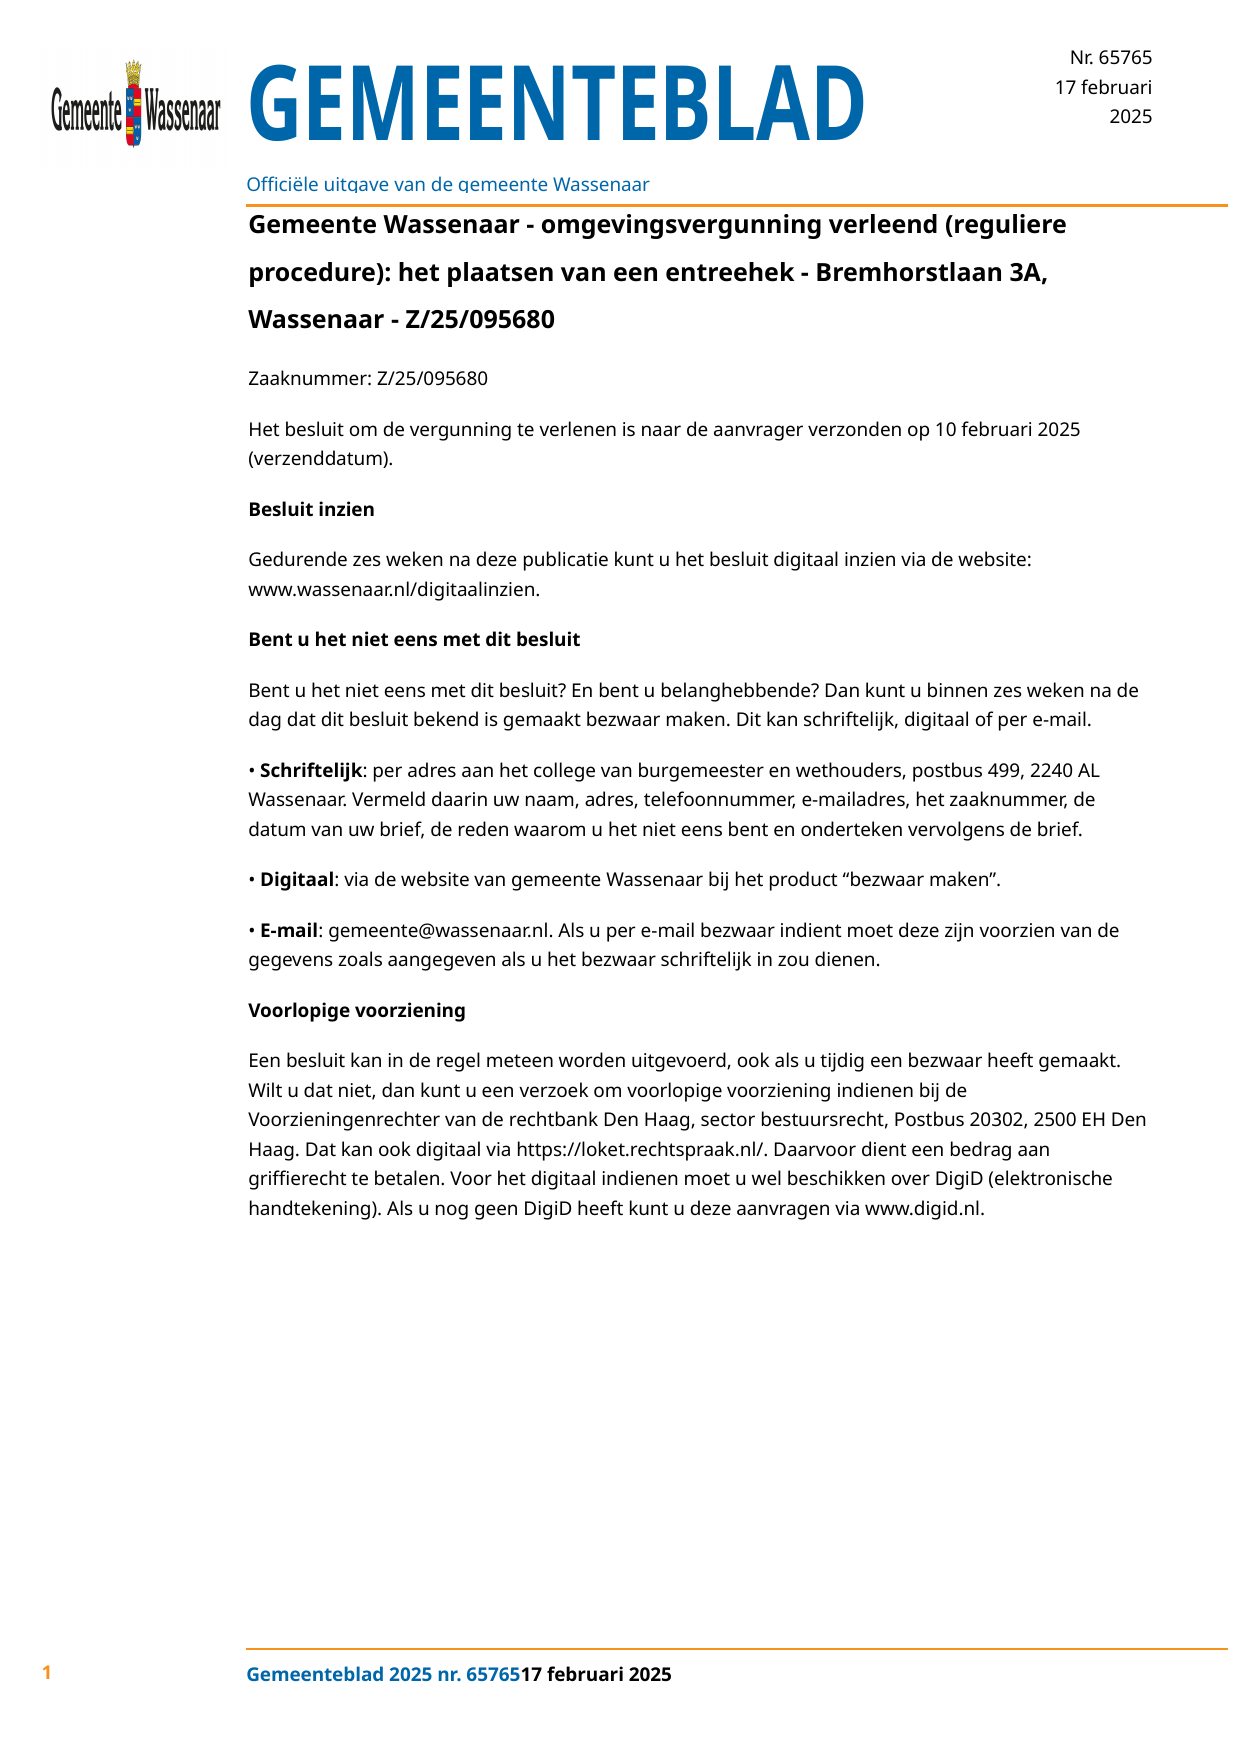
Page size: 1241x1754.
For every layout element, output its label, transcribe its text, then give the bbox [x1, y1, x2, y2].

text Bent u het niet eens met dit besluit? En bent u belanghebbende? Dan kunt u binnen zes weken na de dag dat dit besluit bekend is gemaakt bezwaar maken. Dit kan schriftelijk, digitaal of per e-mail. [248, 677, 1152, 732]
text • Schriftelijk: per adres aan het college van burgemeester en wethouders, postbus 499, 2240 AL Wassenaar. Vermeld daarin uw naam, adres, telefoonnummer, e-mailadres, het zaaknummer, de datum van uw brief, de reden waarom u het niet eens bent en onderteken vervolgens de brief. [248, 757, 1152, 842]
text Het besluit om de vergunning te verlenen is naar de aanvrager verzonden op 10 februari 2025 (verzenddatum). [248, 416, 1152, 471]
text Gemeente Wassenaar - omgevingsvergunning verleend (reguliere procedure): het plaatsen van een entreehek - Bremhorstlaan 3A, Wassenaar - Z/25/095680 [248, 207, 1152, 336]
text Zaaknummer: Z/25/095680 [248, 366, 1152, 391]
text Gedurende zes weken na deze publicatie kunt u het besluit digitaal inzien via de website: www.wassenaar.nl/digitaalinzien. [248, 546, 1152, 602]
picture [41, 47, 231, 172]
text • Digitaal: via de website van gemeente Wassenaar bij het product “bezwaar maken”. [248, 866, 1152, 892]
text Een besluit kan in de regel meteen worden uitgevoerd, ook als u tijdig een bezwaar heeft gemaakt. Wilt u dat niet, dan kunt u een verzoek om voorlopige voorziening indienen bij de Voorzieningenrechter van de rechtbank Den Haag, sector bestuursrecht, Postbus 20302, 2500 EH Den Haag. Dat kan ook digitaal via https://loket.rechtspraak.nl/. Daarvoor dient een bedrag aan griffierecht te betalen. Voor het digitaal indienen moet u wel beschikken over DigiD (elektronische handtekening). Als u nog geen DigiD heeft kunt u deze aanvragen via www.digid.nl. [248, 1047, 1152, 1221]
text • E-mail: gemeente@wassenaar.nl. Als u per e-mail bezwaar indient moet deze zijn voorzien van de gegevens zoals aangegeven als u het bezwaar schriftelijk in zou dienen. [248, 917, 1152, 972]
text Besluit inzien [248, 496, 1152, 522]
text Voorlopige voorziening [248, 997, 1152, 1022]
text Bent u het niet eens met dit besluit [248, 626, 1152, 652]
